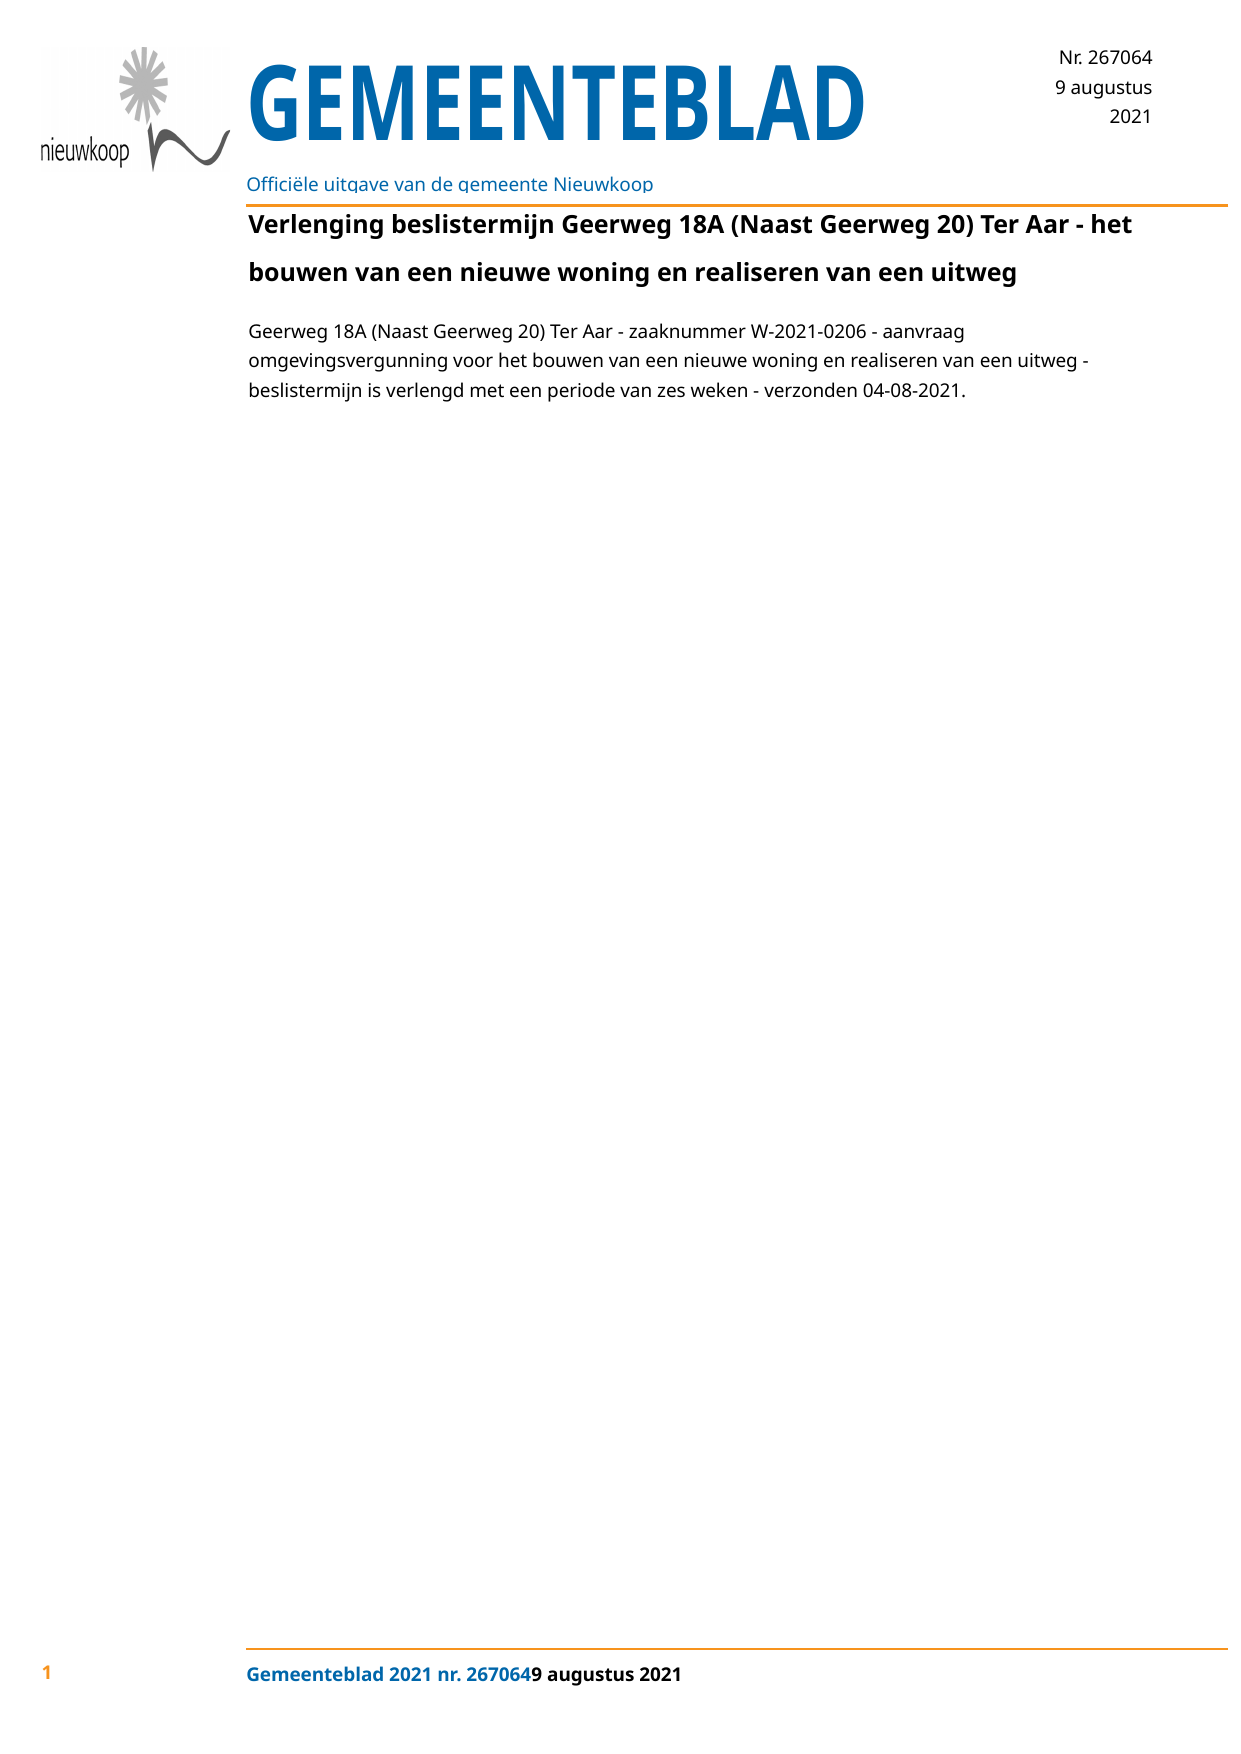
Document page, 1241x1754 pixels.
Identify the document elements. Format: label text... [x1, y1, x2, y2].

picture [41, 47, 231, 172]
text Verlenging beslistermijn Geerweg 18A (Naast Geerweg 20) Ter Aar - het bouwen van een nieuwe woning en realiseren van een uitweg [248, 207, 1152, 288]
text Geerweg 18A (Naast Geerweg 20) Ter Aar - zaaknummer W-2021-0206 - aanvraag omgevingsvergunning voor het bouwen van een nieuwe woning en realiseren van een uitweg - beslistermijn is verlengd met een periode van zes weken - verzonden 04-08-2021. [248, 318, 1152, 403]
